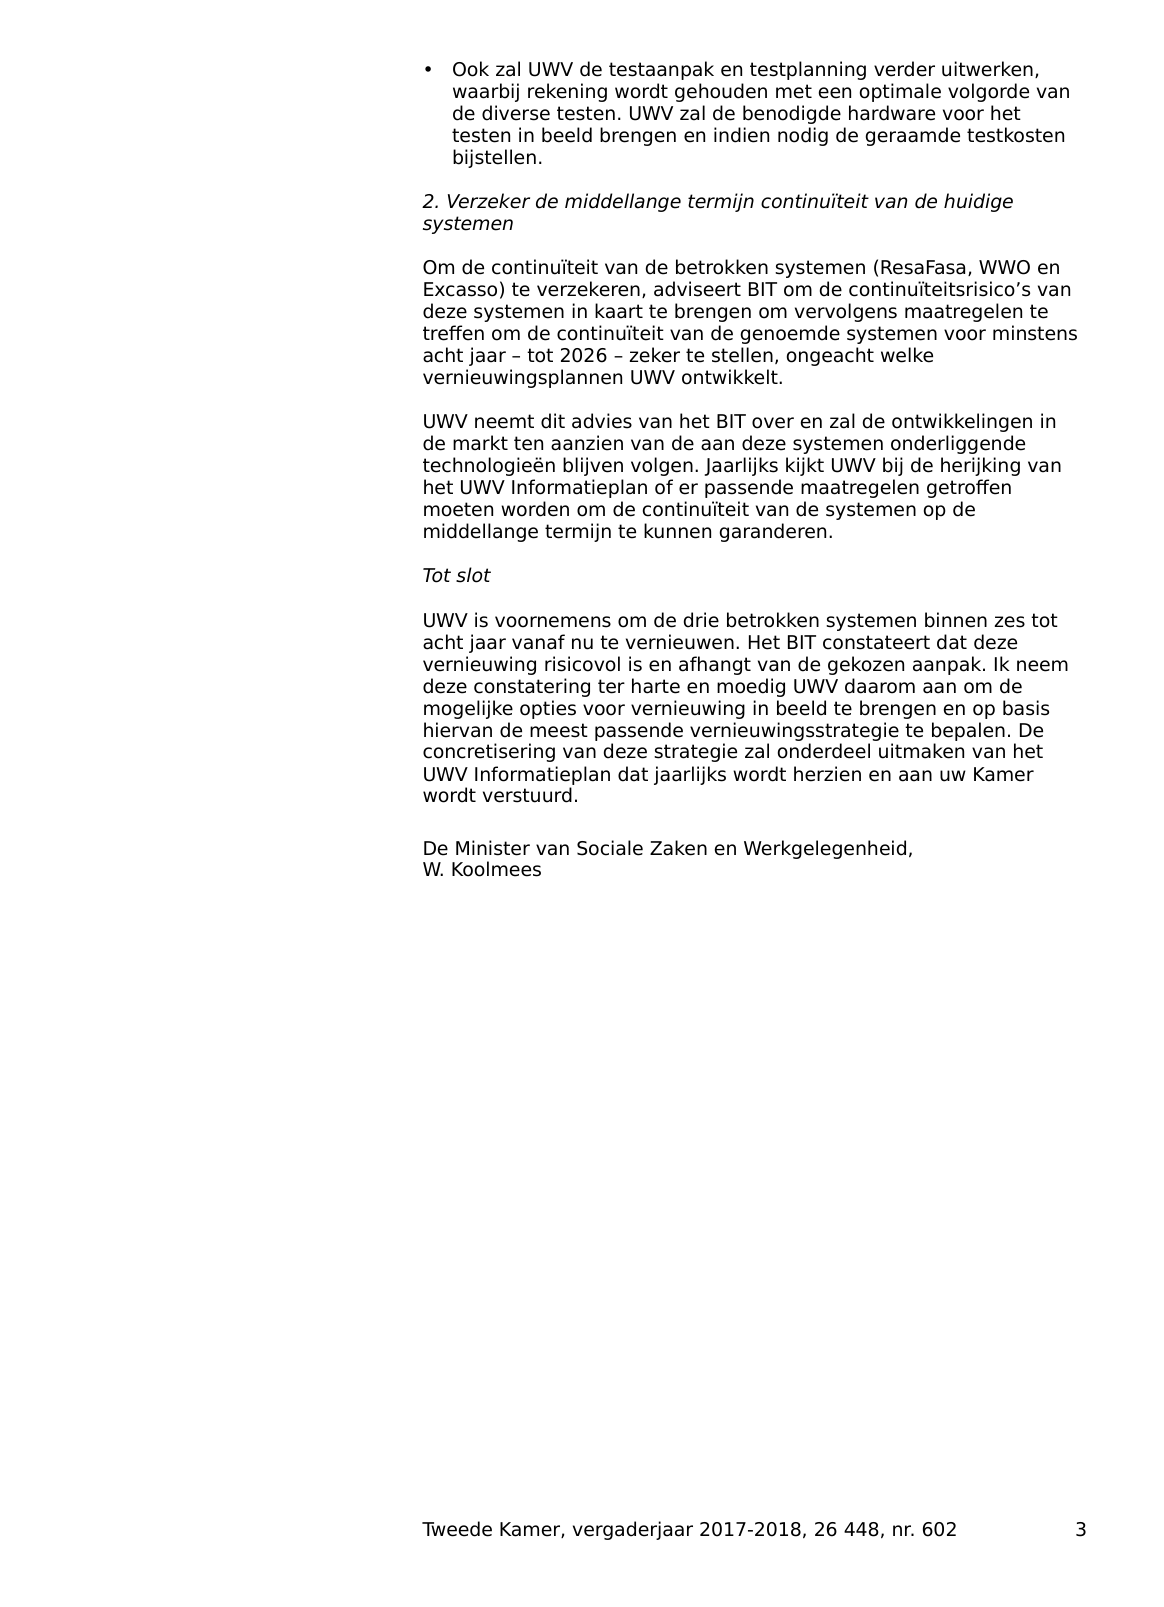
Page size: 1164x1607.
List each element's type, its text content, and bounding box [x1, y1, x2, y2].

text Om de continuïteit van de betrokken systemen (ResaFasa, WWO en Excasso) te verzekeren, adviseert BIT om de continuïteitsrisico’s van deze systemen in kaart te brengen om vervolgens maatregelen te treffen om de continuïteit van de genoemde systemen voor minstens acht jaar – tot 2026 – zeker te stellen, ongeacht welke vernieuwingsplannen UWV ontwikkelt. [422, 257, 1087, 389]
text • Ook zal UWV de testaanpak en testplanning verder uitwerken, waarbij rekening wordt gehouden met een optimale volgorde van de diverse testen. UWV zal de benodigde hardware voor het testen in beeld brengen en indien nodig de geraamde testkosten bijstellen. [422, 59, 1087, 169]
text UWV neemt dit advies van het BIT over en zal de ontwikkelingen in de markt ten aanzien van de aan deze systemen onderliggende technologieën blijven volgen. Jaarlijks kijkt UWV bij de herijking van het UWV Informatieplan of er passende maatregelen getroffen moeten worden om de continuïteit van de systemen op de middellange termijn te kunnen garanderen. [422, 411, 1087, 543]
text De Minister van Sociale Zaken en Werkgelegenheid, W. Koolmees [422, 837, 1087, 881]
text UWV is voornemens om de drie betrokken systemen binnen zes tot acht jaar vanaf nu te vernieuwen. Het BIT constateert dat deze vernieuwing risicovol is en afhangt van de gekozen aanpak. Ik neem deze constatering ter harte en moedig UWV daarom aan om de mogelijke opties voor vernieuwing in beeld te brengen en op basis hiervan de meest passende vernieuwingsstrategie te bepalen. De concretisering van deze strategie zal onderdeel uitmaken van het UWV Informatieplan dat jaarlijks wordt herzien en aan uw Kamer wordt verstuurd. [422, 609, 1087, 807]
subtitle Tot slot [422, 565, 1087, 587]
subtitle 2. Verzeker de middellange termijn continuïteit van de huidige systemen [422, 191, 1087, 235]
